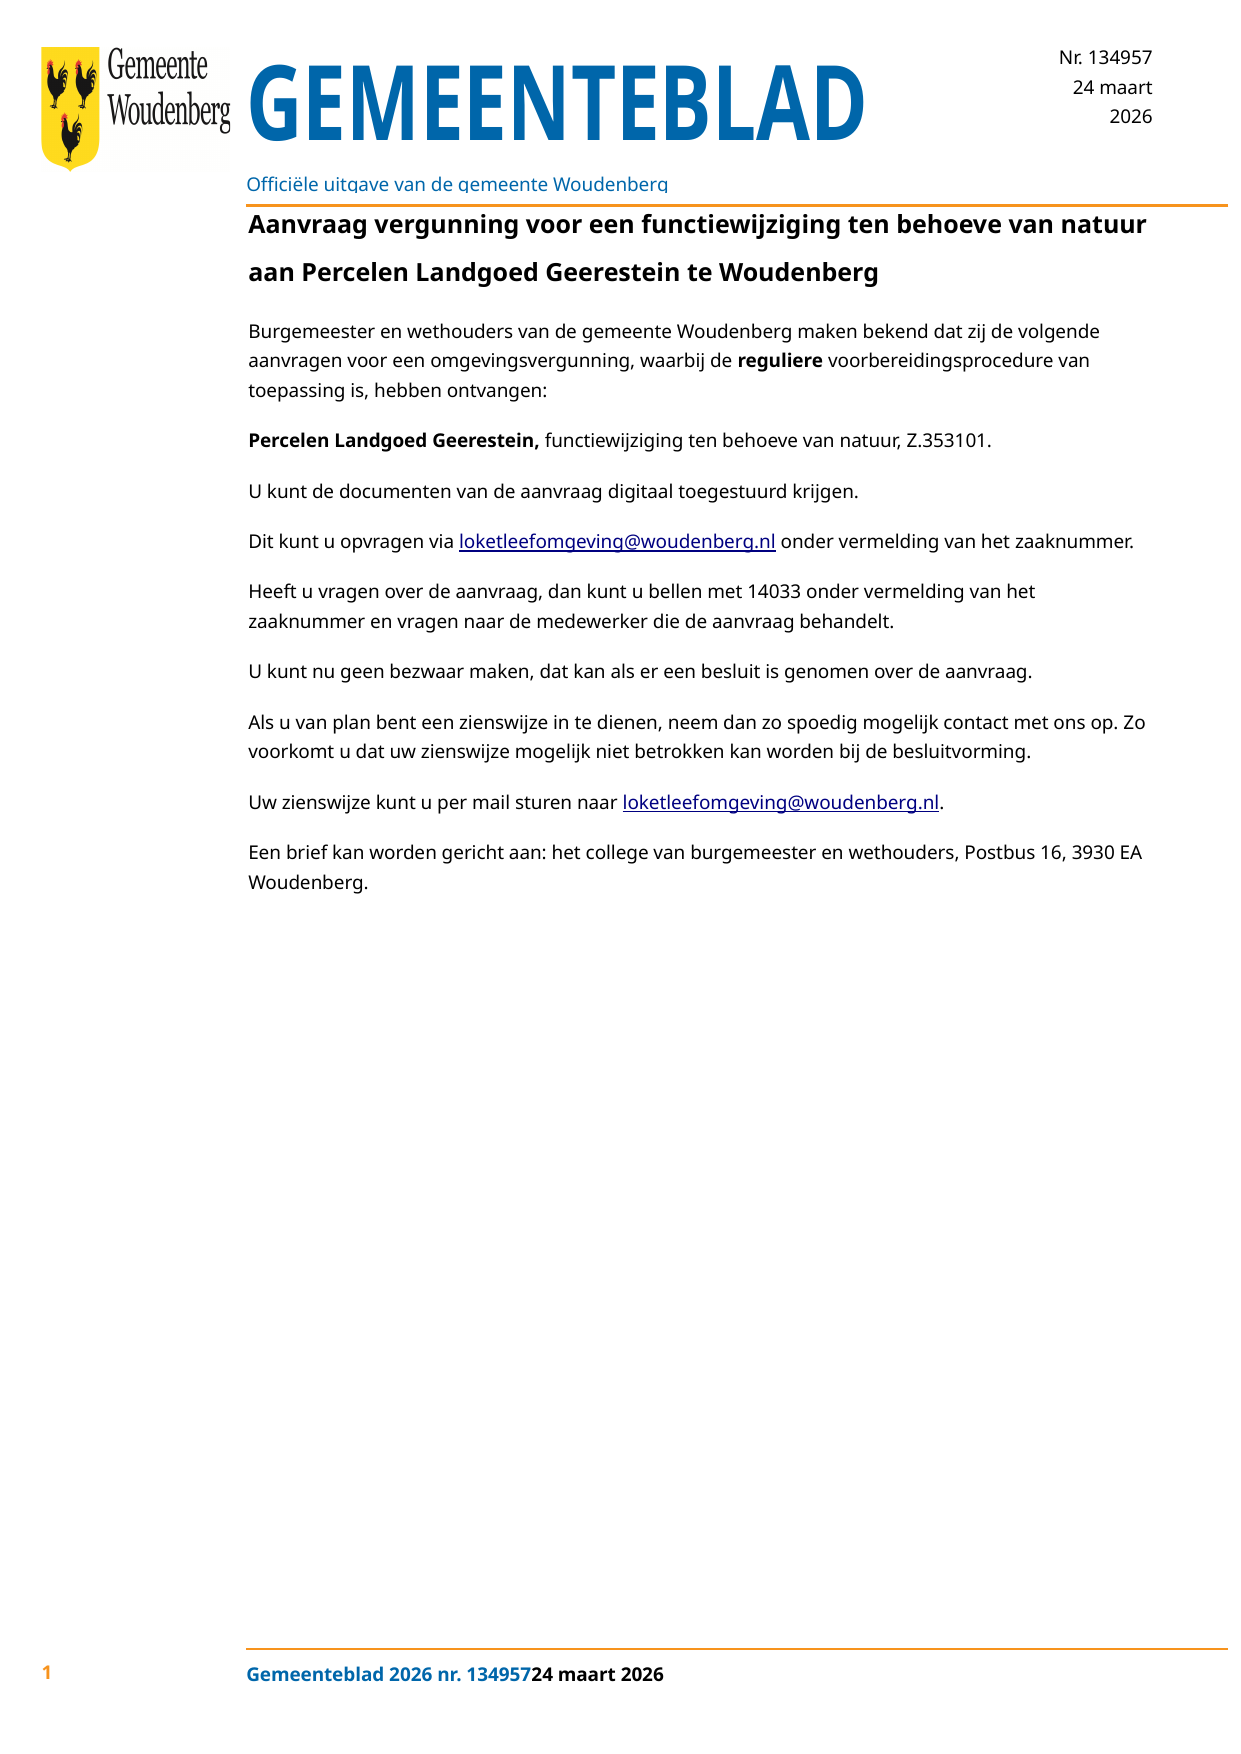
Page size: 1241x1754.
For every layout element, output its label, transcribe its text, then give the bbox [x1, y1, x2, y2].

text Als u van plan bent een zienswijze in te dienen, neem dan zo spoedig mogelijk contact met ons op. Zo voorkomt u dat uw zienswijze mogelijk niet betrokken kan worden bij de besluitvorming. [248, 709, 1152, 764]
text Dit kunt u opvragen via loketleefomgeving@woudenberg.nl onder vermelding van het zaaknummer. [248, 528, 1152, 554]
text U kunt nu geen bezwaar maken, dat kan als er een besluit is genomen over de aanvraag. [248, 659, 1152, 684]
picture [41, 47, 231, 172]
text U kunt de documenten van de aanvraag digitaal toegestuurd krijgen. [248, 478, 1152, 504]
text Uw zienswijze kunt u per mail sturen naar loketleefomgeving@woudenberg.nl. [248, 789, 1152, 815]
text Aanvraag vergunning voor een functiewijziging ten behoeve van natuur aan Percelen Landgoed Geerestein te Woudenberg [248, 207, 1152, 288]
text Burgemeester en wethouders van de gemeente Woudenberg maken bekend dat zij de volgende aanvragen voor een omgevingsvergunning, waarbij de reguliere voorbereidingsprocedure van toepassing is, hebben ontvangen: [248, 318, 1152, 403]
text Heeft u vragen over de aanvraag, dan kunt u bellen met 14033 onder vermelding van het zaaknummer en vragen naar de medewerker die de aanvraag behandelt. [248, 579, 1152, 634]
text Een brief kan worden gericht aan: het college van burgemeester en wethouders, Postbus 16, 3930 EA Woudenberg. [248, 839, 1152, 895]
text Percelen Landgoed Geerestein, functiewijziging ten behoeve van natuur, Z.353101. [248, 427, 1152, 453]
